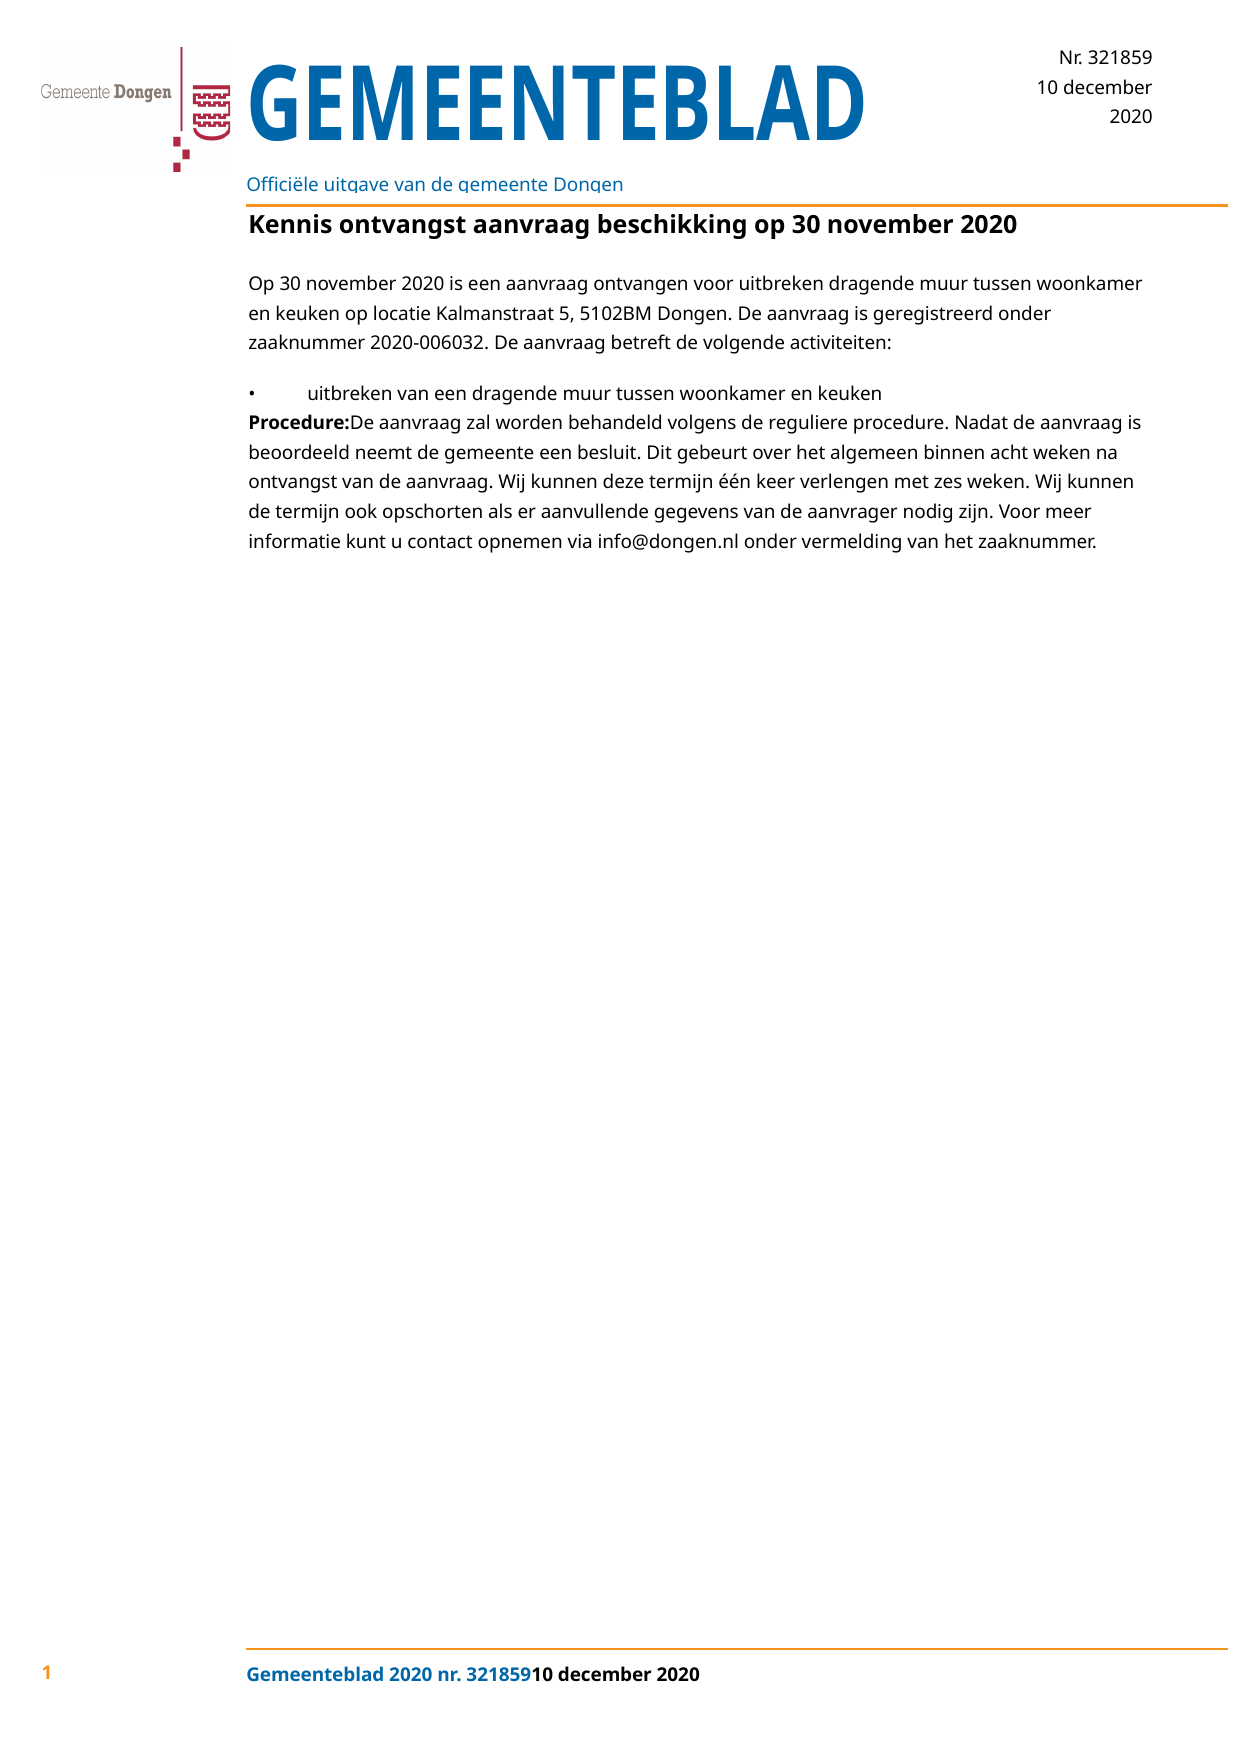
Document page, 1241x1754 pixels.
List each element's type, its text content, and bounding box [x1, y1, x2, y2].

picture [41, 47, 231, 172]
text Op 30 november 2020 is een aanvraag ontvangen voor uitbreken dragende muur tussen woonkamer en keuken op locatie Kalmanstraat 5, 5102BM Dongen. De aanvraag is geregistreerd onder zaaknummer 2020-006032. De aanvraag betreft de volgende activiteiten: [248, 270, 1152, 355]
text Kennis ontvangst aanvraag beschikking op 30 november 2020 [248, 207, 1152, 241]
list uitbreken van een dragende muur tussen woonkamer en keuken [248, 380, 1152, 406]
text Procedure:De aanvraag zal worden behandeld volgens de reguliere procedure. Nadat de aanvraag is beoordeeld neemt de gemeente een besluit. Dit gebeurt over het algemeen binnen acht weken na ontvangst van de aanvraag. Wij kunnen deze termijn één keer verlengen met zes weken. Wij kunnen de termijn ook opschorten als er aanvullende gegevens van de aanvrager nodig zijn. Voor meer informatie kunt u contact opnemen via info@dongen.nl onder vermelding van het zaaknummer. [248, 409, 1152, 553]
